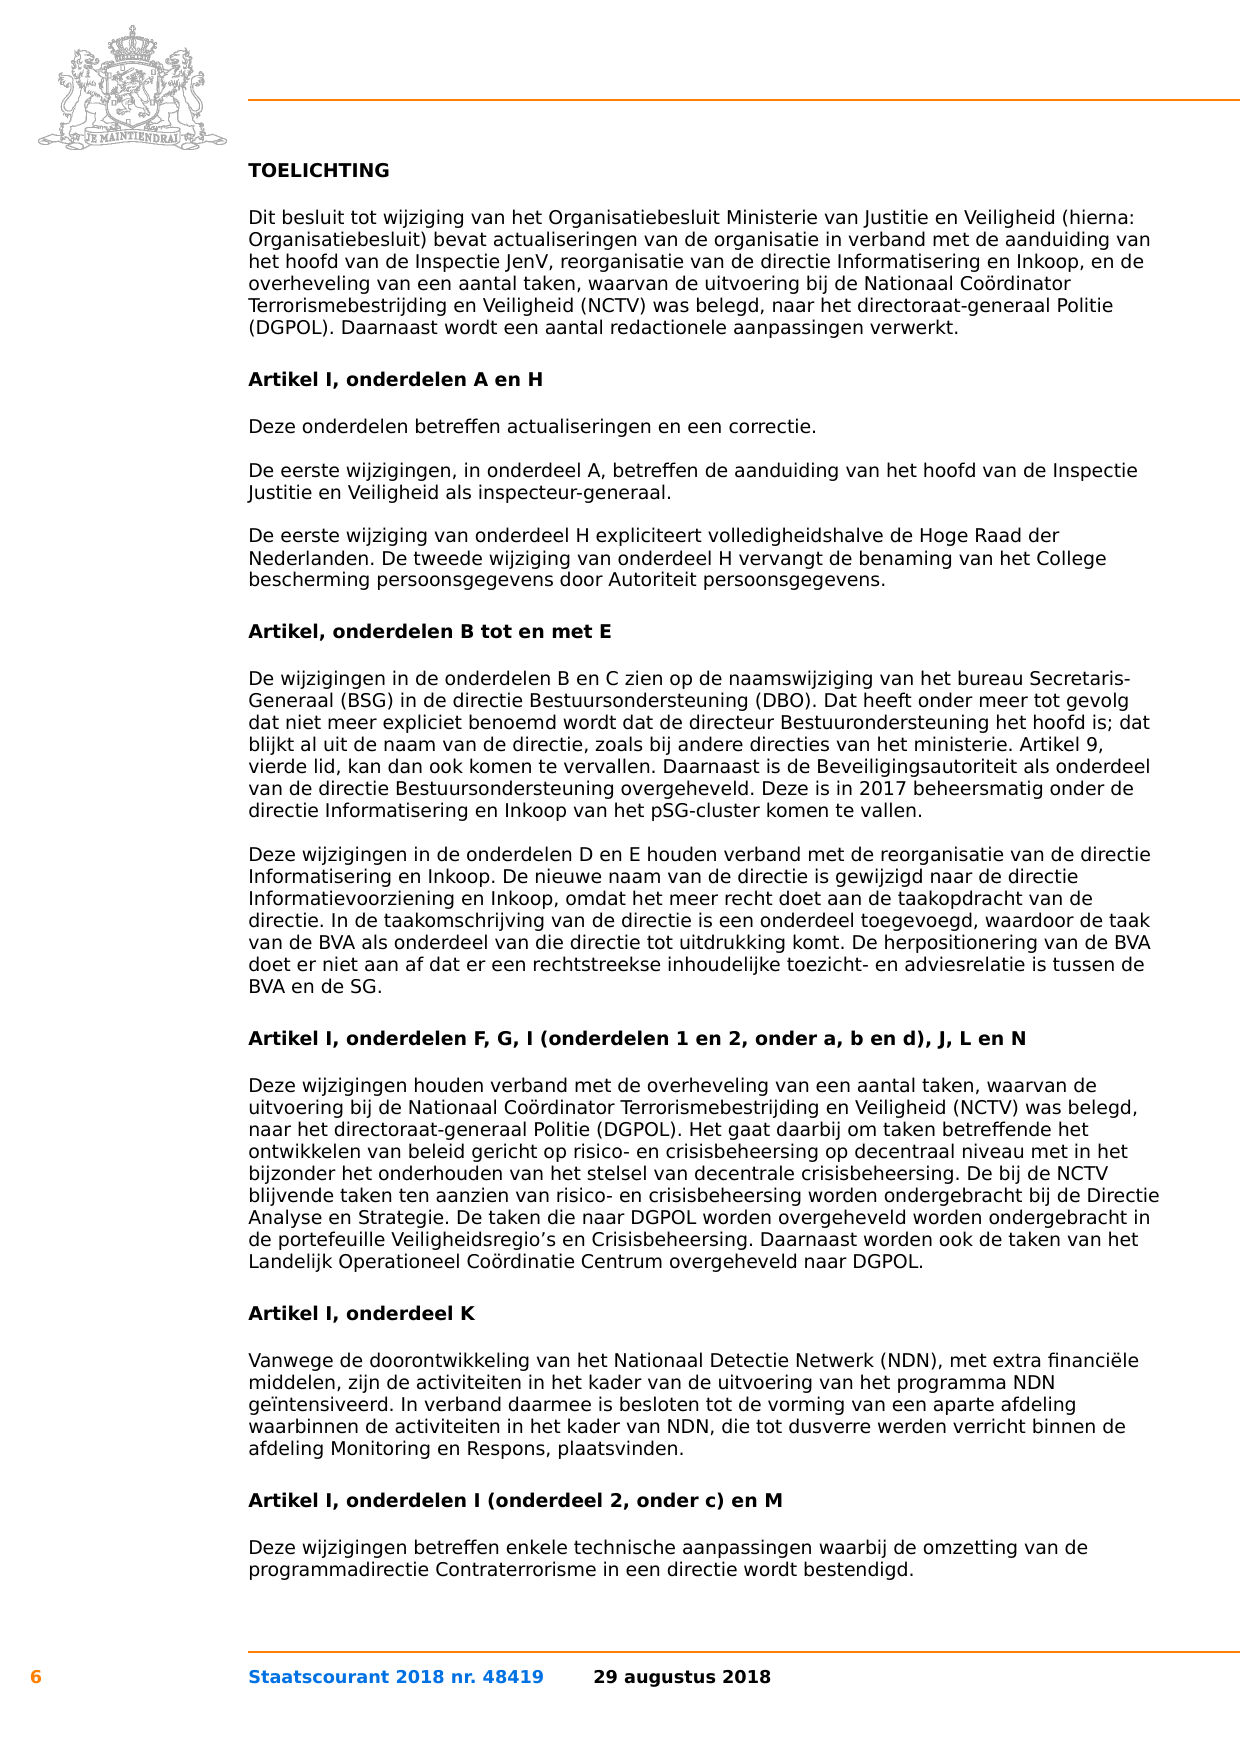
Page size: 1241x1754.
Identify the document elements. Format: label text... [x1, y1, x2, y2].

subtitle TOELICHTING [248, 160, 1163, 182]
subtitle Artikel I, onderdelen A en H [248, 369, 1163, 391]
text Deze wijzigingen betreffen enkele technische aanpassingen waarbij de omzetting van de programmadirectie Contraterrorisme in een directie wordt bestendigd. [248, 1537, 1163, 1581]
text Vanwege de doorontwikkeling van het Nationaal Detectie Netwerk (NDN), met extra financiële middelen, zijn de activiteiten in het kader van de uitvoering van het programma NDN geïntensiveerd. In verband daarmee is besloten tot de vorming van een aparte afdeling waarbinnen de activiteiten in het kader van NDN, die tot dusverre werden verricht binnen de afdeling Monitoring en Respons, plaatsvinden. [248, 1350, 1163, 1459]
text Deze onderdelen betreffen actualiseringen en een correctie. [248, 416, 1163, 438]
text Deze wijzigingen in de onderdelen D en E houden verband met de reorganisatie van de directie Informatisering en Inkoop. De nieuwe naam van de directie is gewijzigd naar de directie Informatievoorziening en Inkoop, omdat het meer recht doet aan de taakopdracht van de directie. In de taakomschrijving van de directie is een onderdeel toegevoegd, waardoor de taak van de BVA als onderdeel van die directie tot uitdrukking komt. De herpositionering van de BVA doet er niet aan af dat er een rechtstreekse inhoudelijke toezicht- en adviesrelatie is tussen de BVA en de SG. [248, 844, 1163, 998]
text De eerste wijzigingen, in onderdeel A, betreffen de aanduiding van het hoofd van de Inspectie Justitie en Veiligheid als inspecteur-generaal. [248, 459, 1163, 503]
text De eerste wijziging van onderdeel H expliciteert volledigheidshalve de Hoge Raad der Nederlanden. De tweede wijziging van onderdeel H vervangt de benaming van het College bescherming persoonsgegevens door Autoriteit persoonsgegevens. [248, 525, 1163, 591]
subtitle Artikel, onderdelen B tot en met E [248, 621, 1163, 643]
text Dit besluit tot wijziging van het Organisatiebesluit Ministerie van Justitie en Veiligheid (hierna: Organisatiebesluit) bevat actualiseringen van de organisatie in verband met de aanduiding van het hoofd van de Inspectie JenV, reorganisatie van de directie Informatisering en Inkoop, en de overheveling van een aantal taken, waarvan de uitvoering bij de Nationaal Coördinator Terrorismebestrijding en Veiligheid (NCTV) was belegd, naar het directoraat-generaal Politie (DGPOL). Daarnaast wordt een aantal redactionele aanpassingen verwerkt. [248, 207, 1163, 339]
subtitle Artikel I, onderdelen I (onderdeel 2, onder c) en M [248, 1489, 1163, 1512]
subtitle Artikel I, onderdeel K [248, 1303, 1163, 1325]
subtitle Artikel I, onderdelen F, G, I (onderdelen 1 en 2, onder a, b en d), J, L en N [248, 1028, 1163, 1050]
text Deze wijzigingen houden verband met de overheveling van een aantal taken, waarvan de uitvoering bij de Nationaal Coördinator Terrorismebestrijding en Veiligheid (NCTV) was belegd, naar het directoraat-generaal Politie (DGPOL). Het gaat daarbij om taken betreffende het ontwikkelen van beleid gericht op risico- en crisisbeheersing op decentraal niveau met in het bijzonder het onderhouden van het stelsel van decentrale crisisbeheersing. De bij de NCTV blijvende taken ten aanzien van risico- en crisisbeheersing worden ondergebracht bij de Directie Analyse en Strategie. De taken die naar DGPOL worden overgeheveld worden ondergebracht in de portefeuille Veiligheidsregio’s en Crisisbeheersing. Daarnaast worden ook de taken van het Landelijk Operationeel Coördinatie Centrum overgeheveld naar DGPOL. [248, 1075, 1163, 1273]
text De wijzigingen in de onderdelen B en C zien op de naamswijziging van het bureau Secretaris-Generaal (BSG) in de directie Bestuursondersteuning (DBO). Dat heeft onder meer tot gevolg dat niet meer expliciet benoemd wordt dat de directeur Bestuurondersteuning het hoofd is; dat blijkt al uit de naam van de directie, zoals bij andere directies van het ministerie. Artikel 9, vierde lid, kan dan ook komen te vervallen. Daarnaast is de Beveiligingsautoriteit als onderdeel van de directie Bestuursondersteuning overgeheveld. Deze is in 2017 beheersmatig onder de directie Informatisering en Inkoop van het pSG-cluster komen te vallen. [248, 668, 1163, 822]
picture [38, 25, 227, 150]
